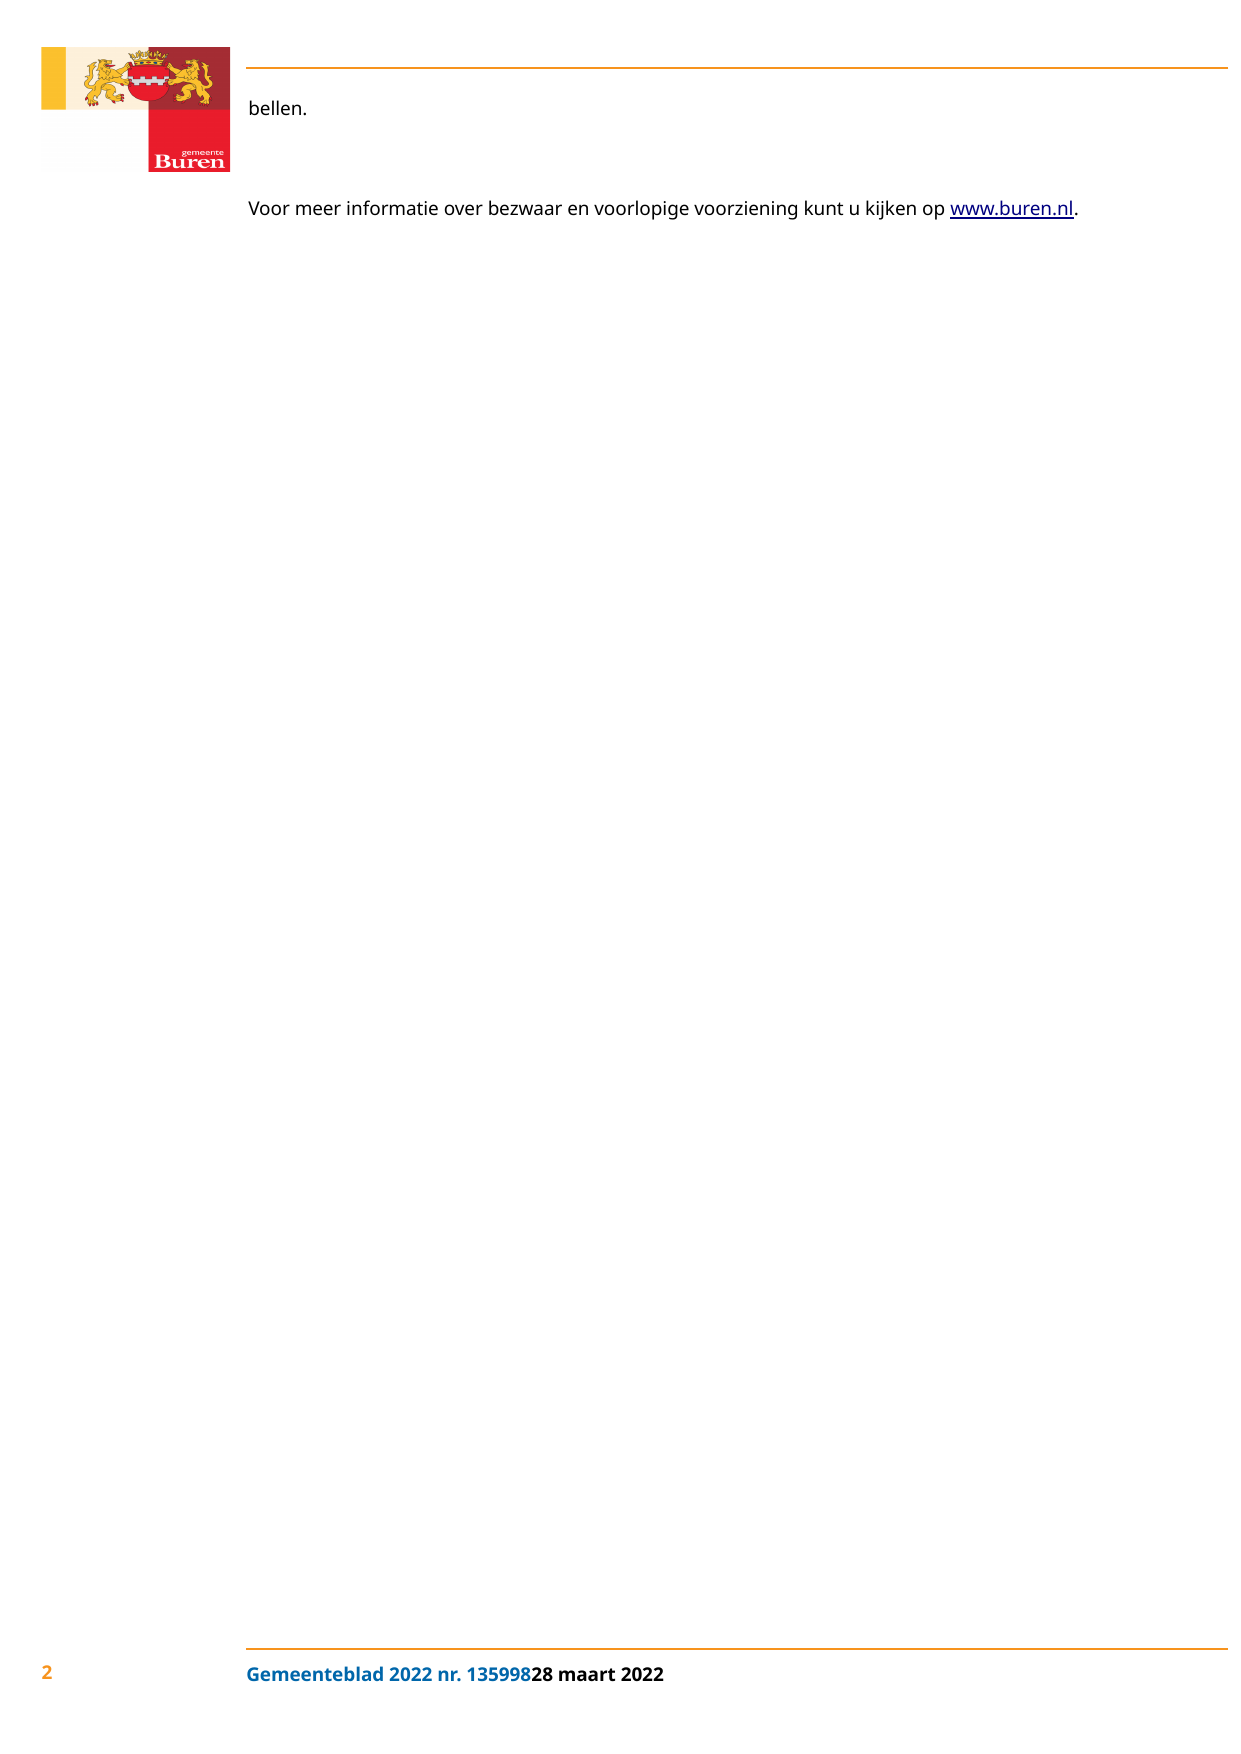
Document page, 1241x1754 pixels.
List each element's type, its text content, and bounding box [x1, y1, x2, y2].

text bellen. [248, 95, 1152, 121]
picture [41, 47, 231, 172]
text Voor meer informatie over bezwaar en voorlopige voorziening kunt u kijken op www.buren.nl. [248, 196, 1152, 221]
